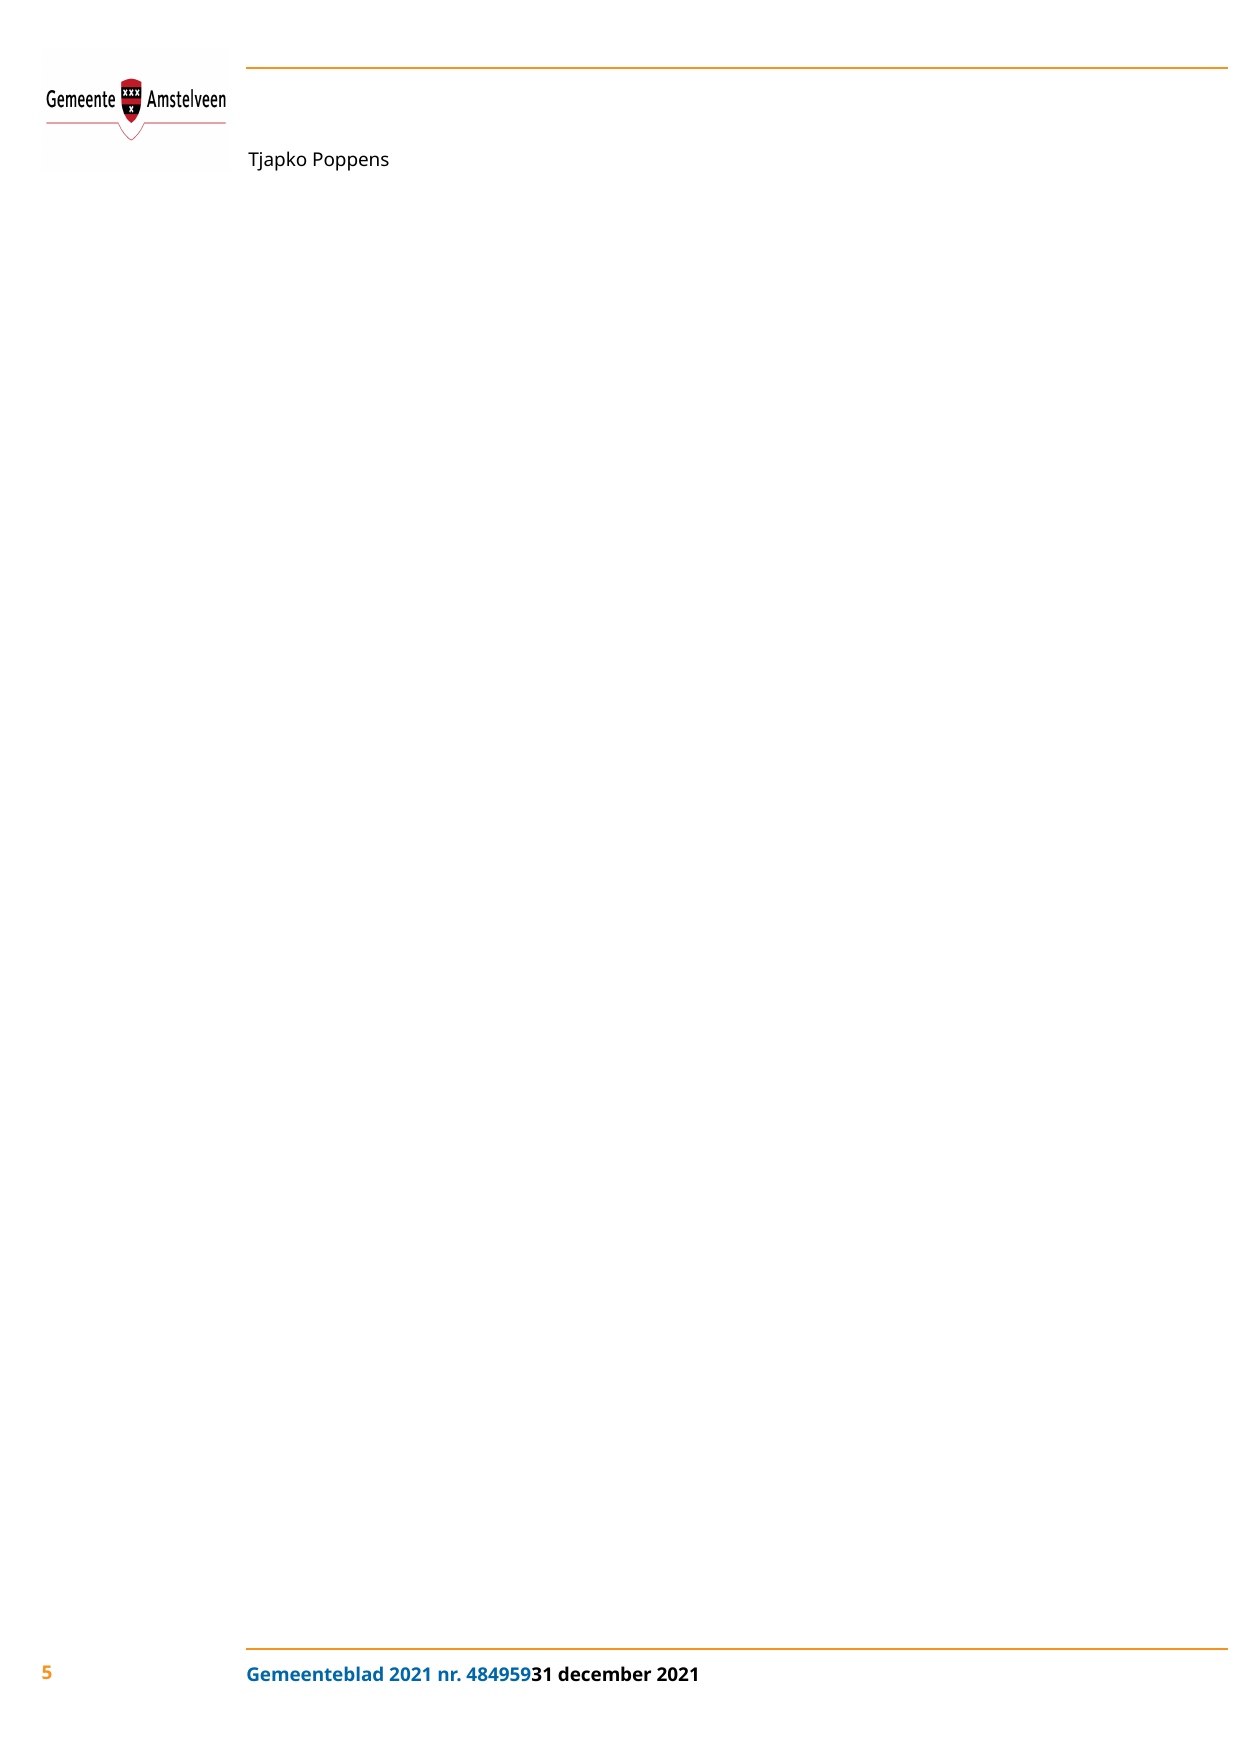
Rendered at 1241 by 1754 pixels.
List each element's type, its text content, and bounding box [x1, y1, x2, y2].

text Tjapko Poppens [248, 146, 1152, 172]
picture [41, 47, 231, 172]
